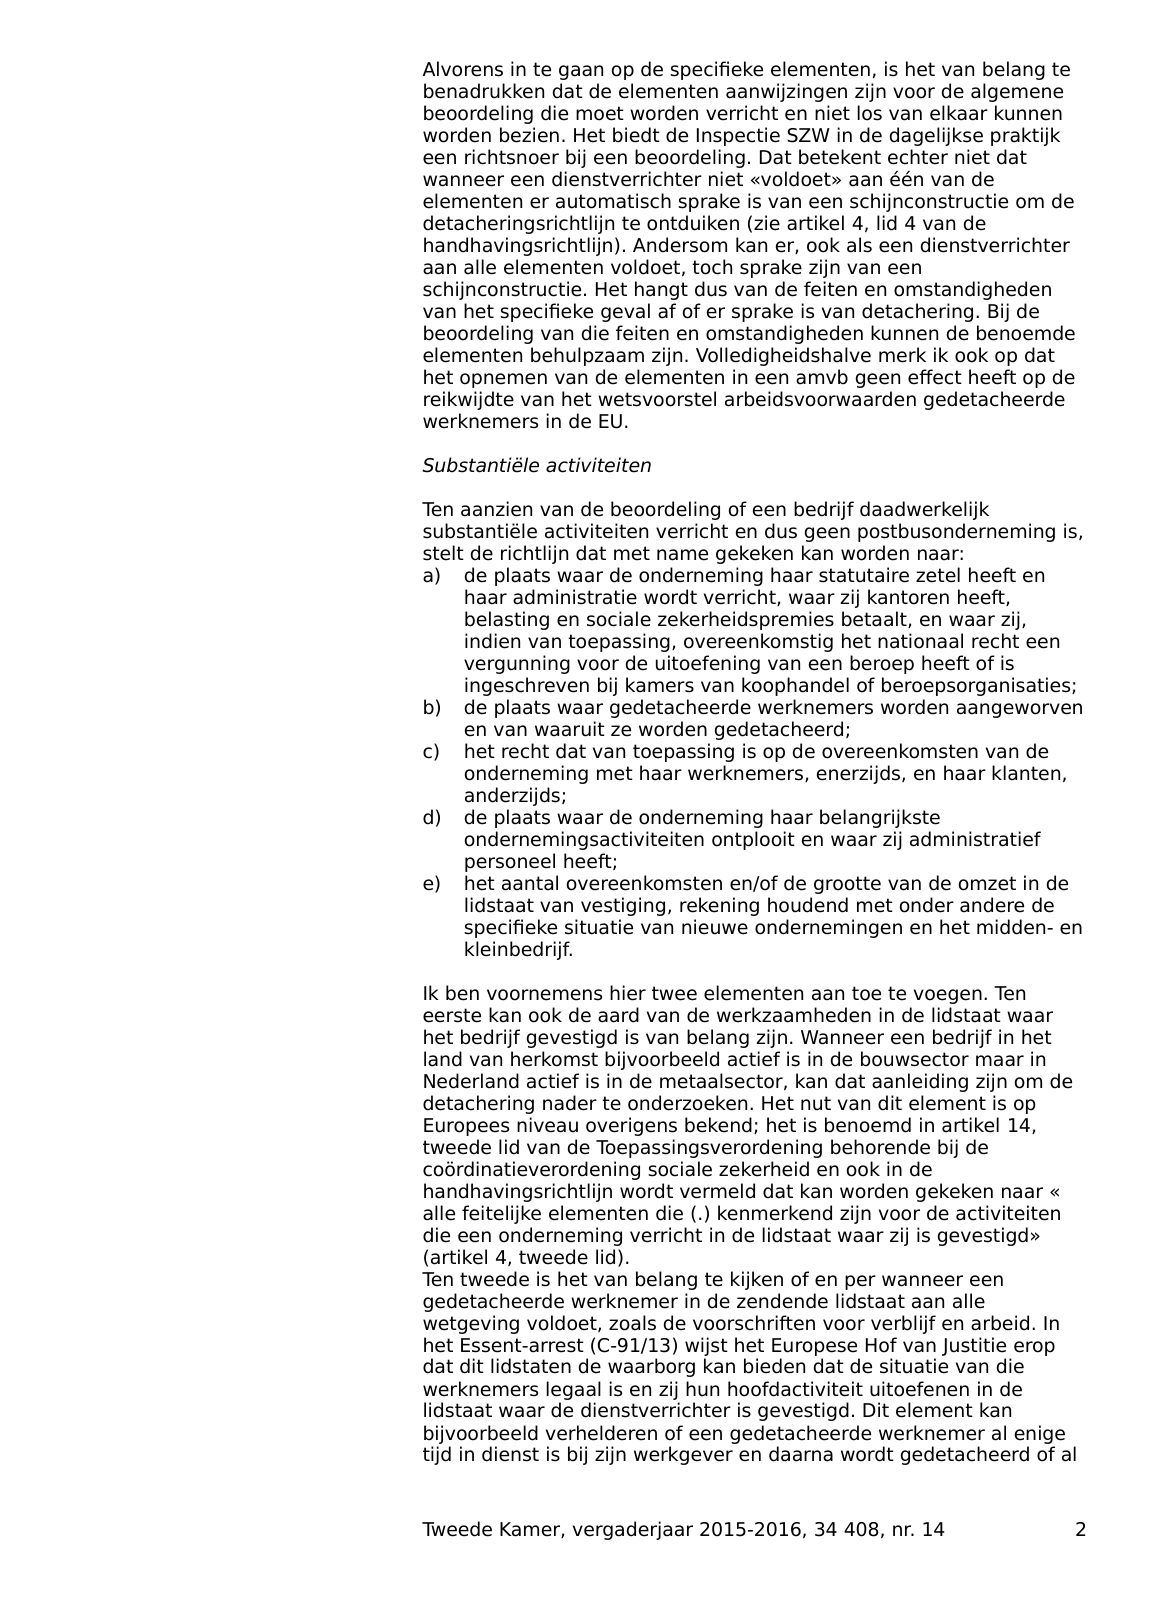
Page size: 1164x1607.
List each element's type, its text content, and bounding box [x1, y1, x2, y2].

text c) het recht dat van toepassing is op de overeenkomsten van de onderneming met haar werknemers, enerzijds, en haar klanten, anderzijds; [422, 741, 1087, 807]
text Ten aanzien van de beoordeling of een bedrijf daadwerkelijk substantiële activiteiten verricht en dus geen postbusonderneming is, stelt de richtlijn dat met name gekeken kan worden naar: [422, 499, 1087, 565]
subtitle Substantiële activiteiten [422, 455, 1087, 477]
text Alvorens in te gaan op de specifieke elementen, is het van belang te benadrukken dat de elementen aanwijzingen zijn voor de algemene beoordeling die moet worden verricht en niet los van elkaar kunnen worden bezien. Het biedt de Inspectie SZW in de dagelijkse praktijk een richtsnoer bij een beoordeling. Dat betekent echter niet dat wanneer een dienstverrichter niet «voldoet» aan één van de elementen er automatisch sprake is van een schijnconstructie om de detacheringsrichtlijn te ontduiken (zie artikel 4, lid 4 van de handhavingsrichtlijn). Andersom kan er, ook als een dienstverrichter aan alle elementen voldoet, toch sprake zijn van een schijnconstructie. Het hangt dus van de feiten en omstandigheden van het specifieke geval af of er sprake is van detachering. Bij de beoordeling van die feiten en omstandigheden kunnen de benoemde elementen behulpzaam zijn. Volledigheidshalve merk ik ook op dat het opnemen van de elementen in een amvb geen effect heeft op de reikwijdte van het wetsvoorstel arbeidsvoorwaarden gedetacheerde werknemers in de EU. [422, 59, 1087, 433]
text b) de plaats waar gedetacheerde werknemers worden aangeworven en van waaruit ze worden gedetacheerd; [422, 697, 1087, 741]
text Ik ben voornemens hier twee elementen aan toe te voegen. Ten eerste kan ook de aard van de werkzaamheden in de lidstaat waar het bedrijf gevestigd is van belang zijn. Wanneer een bedrijf in het land van herkomst bijvoorbeeld actief is in de bouwsector maar in Nederland actief is in de metaalsector, kan dat aanleiding zijn om de detachering nader te onderzoeken. Het nut van dit element is op Europees niveau overigens bekend; het is benoemd in artikel 14, tweede lid van de Toepassingsverordening behorende bij de coördinatieverordening sociale zekerheid en ook in de handhavingsrichtlijn wordt vermeld dat kan worden gekeken naar « alle feitelijke elementen die (.) kenmerkend zijn voor de activiteiten die een onderneming verricht in de lidstaat waar zij is gevestigd» (artikel 4, tweede lid). [422, 983, 1087, 1268]
text e) het aantal overeenkomsten en/of de grootte van de omzet in de lidstaat van vestiging, rekening houdend met onder andere de specifieke situatie van nieuwe ondernemingen en het midden- en kleinbedrijf. [422, 873, 1087, 961]
text d) de plaats waar de onderneming haar belangrijkste ondernemingsactiviteiten ontplooit en waar zij administratief personeel heeft; [422, 807, 1087, 873]
text a) de plaats waar de onderneming haar statutaire zetel heeft en haar administratie wordt verricht, waar zij kantoren heeft, belasting en sociale zekerheidspremies betaalt, en waar zij, indien van toepassing, overeenkomstig het nationaal recht een vergunning voor de uitoefening van een beroep heeft of is ingeschreven bij kamers van koophandel of beroepsorganisaties; [422, 565, 1087, 697]
text Ten tweede is het van belang te kijken of en per wanneer een gedetacheerde werknemer in de zendende lidstaat aan alle wetgeving voldoet, zoals de voorschriften voor verblijf en arbeid. In het Essent-arrest (C-91/13) wijst het Europese Hof van Justitie erop dat dit lidstaten de waarborg kan bieden dat de situatie van die werknemers legaal is en zij hun hoofdactiviteit uitoefenen in de lidstaat waar de dienstverrichter is gevestigd. Dit element kan bijvoorbeeld verhelderen of een gedetacheerde werknemer al enige tijd in dienst is bij zijn werkgever en daarna wordt gedetacheerd of al [422, 1268, 1087, 1466]
